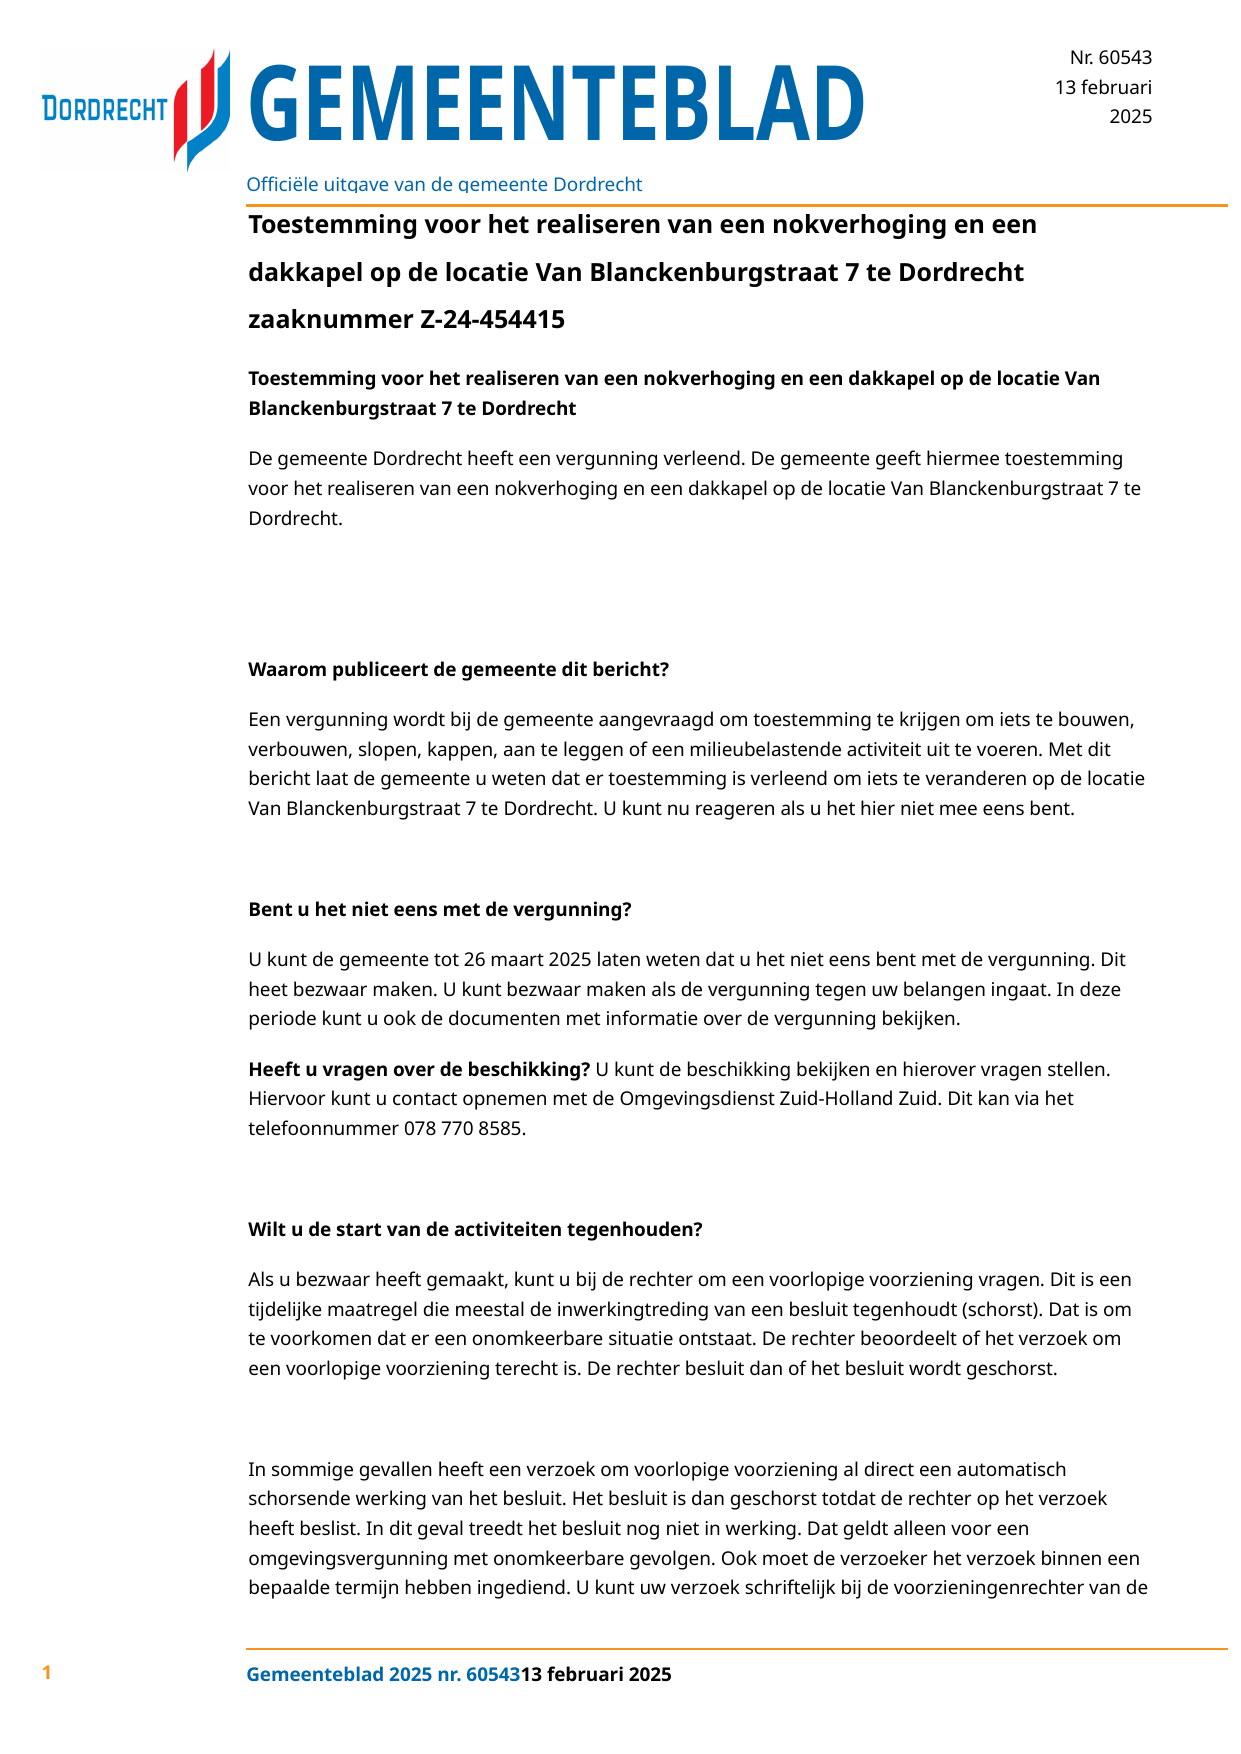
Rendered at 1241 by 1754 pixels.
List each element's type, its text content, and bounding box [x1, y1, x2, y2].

text Toestemming voor het realiseren van een nokverhoging en een dakkapel op de locatie Van Blanckenburgstraat 7 te Dordrecht zaaknummer Z-24-454415 [248, 207, 1152, 336]
text Wilt u de start van de activiteiten tegenhouden? [248, 1216, 1152, 1242]
text In sommige gevallen heeft een verzoek om voorlopige voorziening al direct een automatisch schorsende werking van het besluit. Het besluit is dan geschorst totdat de rechter op het verzoek heeft beslist. In dit geval treedt het besluit nog niet in werking. Dat geldt alleen voor een omgevingsvergunning met onomkeerbare gevolgen. Ook moet de verzoeker het verzoek binnen een bepaalde termijn hebben ingediend. U kunt uw verzoek schriftelijk bij de voorzieningenrechter van de [248, 1456, 1152, 1600]
text Bent u het niet eens met de vergunning? [248, 896, 1152, 922]
picture [41, 47, 231, 172]
text Waarom publiceert de gemeente dit bericht? [248, 656, 1152, 682]
text U kunt de gemeente tot 26 maart 2025 laten weten dat u het niet eens bent met de vergunning. Dit heet bezwaar maken. U kunt bezwaar maken als de vergunning tegen uw belangen ingaat. In deze periode kunt u ook de documenten met informatie over de vergunning bekijken. [248, 946, 1152, 1031]
text Een vergunning wordt bij de gemeente aangevraagd om toestemming te krijgen om iets te bouwen, verbouwen, slopen, kappen, aan te leggen of een milieubelastende activiteit uit te voeren. Met dit bericht laat de gemeente u weten dat er toestemming is verleend om iets te veranderen op de locatie Van Blanckenburgstraat 7 te Dordrecht. U kunt nu reageren als u het hier niet mee eens bent. [248, 706, 1152, 821]
text Heeft u vragen over de beschikking? U kunt de beschikking bekijken en hierover vragen stellen. Hiervoor kunt u contact opnemen met de Omgevingsdienst Zuid-Holland Zuid. Dit kan via het telefoonnummer 078 770 8585. [248, 1056, 1152, 1141]
text Als u bezwaar heeft gemaakt, kunt u bij de rechter om een voorlopige voorziening vragen. Dit is een tijdelijke maatregel die meestal de inwerkingtreding van een besluit tegenhoudt (schorst). Dat is om te voorkomen dat er een onomkeerbare situatie ontstaat. De rechter beoordeelt of het verzoek om een voorlopige voorziening terecht is. De rechter besluit dan of het besluit wordt geschorst. [248, 1266, 1152, 1381]
text Toestemming voor het realiseren van een nokverhoging en een dakkapel op de locatie Van Blanckenburgstraat 7 te Dordrecht [248, 366, 1152, 421]
text De gemeente Dordrecht heeft een vergunning verleend. De gemeente geeft hiermee toestemming voor het realiseren van een nokverhoging en een dakkapel op de locatie Van Blanckenburgstraat 7 te Dordrecht. [248, 446, 1152, 530]
